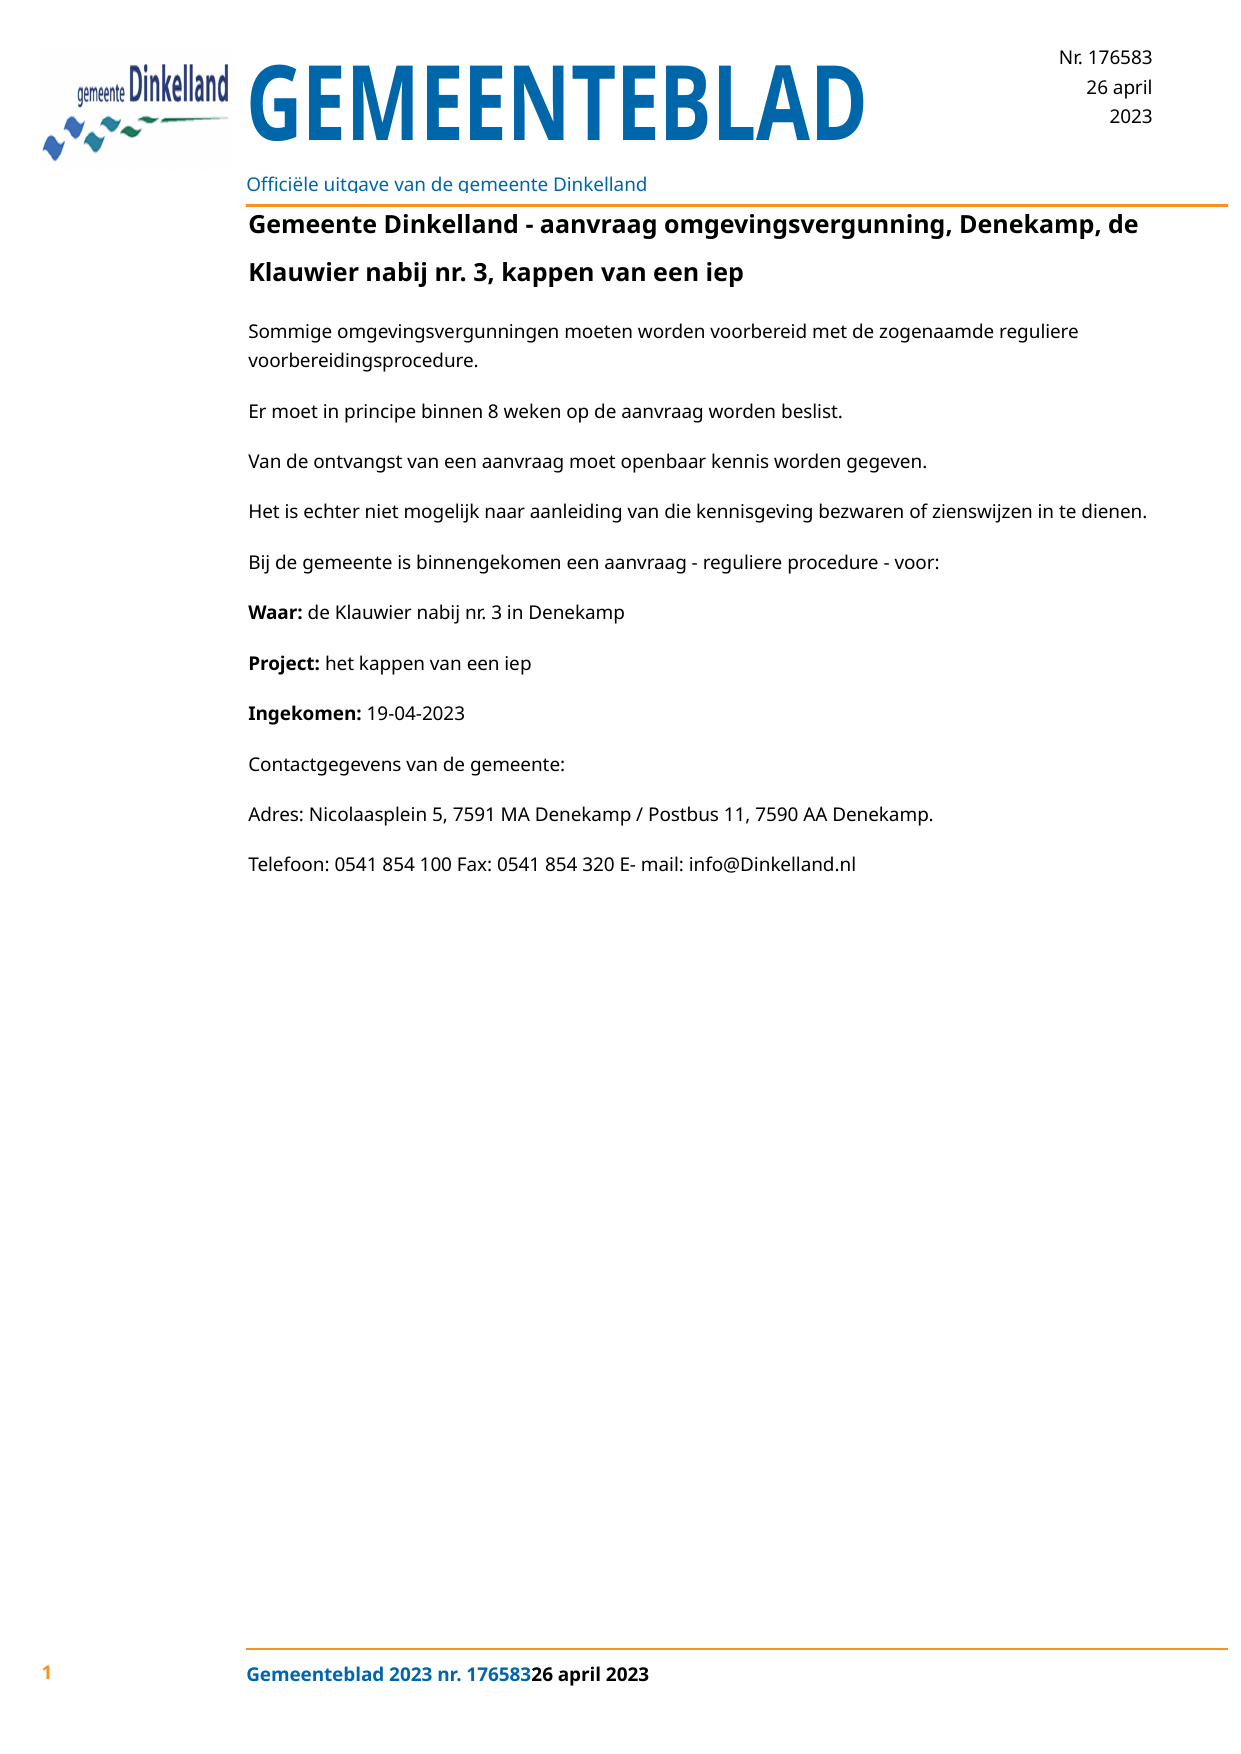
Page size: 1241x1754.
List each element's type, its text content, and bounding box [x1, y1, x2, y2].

text Waar: de Klauwier nabij nr. 3 in Denekamp [248, 599, 1152, 625]
text Er moet in principe binnen 8 weken op de aanvraag worden beslist. [248, 398, 1152, 424]
text Sommige omgevingsvergunningen moeten worden voorbereid met de zogenaamde reguliere voorbereidingsprocedure. [248, 318, 1152, 373]
text Telefoon: 0541 854 100 Fax: 0541 854 320 E- mail: info@Dinkelland.nl [248, 852, 1152, 877]
text Het is echter niet mogelijk naar aanleiding van die kennisgeving bezwaren of zienswijzen in te dienen. [248, 499, 1152, 524]
text Ingekomen: 19-04-2023 [248, 700, 1152, 726]
text Adres: Nicolaasplein 5, 7591 MA Denekamp / Postbus 11, 7590 AA Denekamp. [248, 801, 1152, 827]
text Van de ontvangst van een aanvraag moet openbaar kennis worden gegeven. [248, 448, 1152, 474]
text Gemeente Dinkelland - aanvraag omgevingsvergunning, Denekamp, de Klauwier nabij nr. 3, kappen van een iep [248, 207, 1152, 288]
picture [41, 47, 231, 172]
text Contactgegevens van de gemeente: [248, 751, 1152, 777]
text Project: het kappen van een iep [248, 650, 1152, 676]
text Bij de gemeente is binnengekomen een aanvraag - reguliere procedure - voor: [248, 549, 1152, 575]
